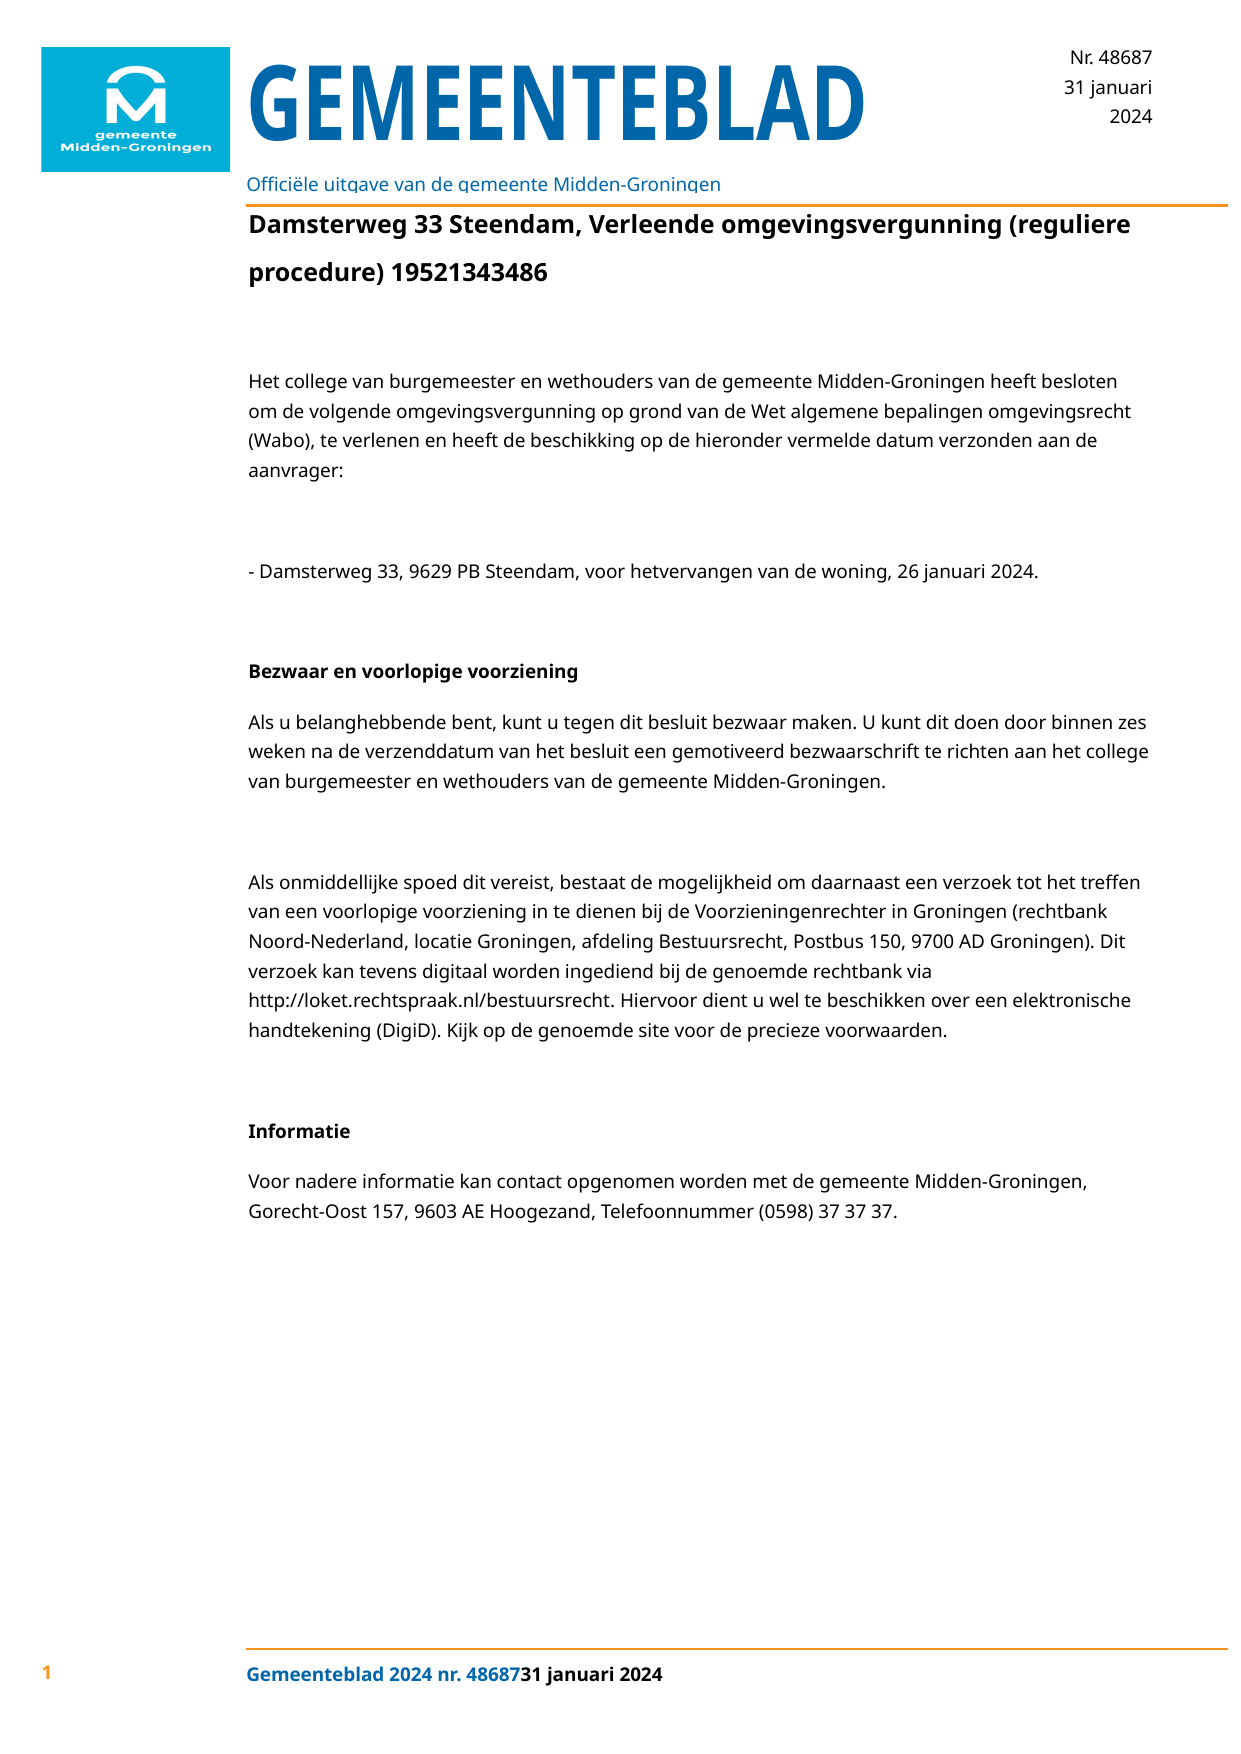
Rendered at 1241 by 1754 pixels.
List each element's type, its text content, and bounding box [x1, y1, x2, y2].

picture [184, 146, 190, 153]
text Informatie [248, 1118, 1152, 1144]
text Het college van burgemeester en wethouders van de gemeente Midden-Groningen heeft besloten om de volgende omgevingsvergunning op grond van de Wet algemene bepalingen omgevingsrecht (Wabo), te verlenen en heeft de beschikking op de hieronder vermelde datum verzonden aan de aanvrager: [248, 368, 1152, 483]
text Bezwaar en voorlopige voorziening [248, 659, 1152, 684]
picture [108, 66, 164, 82]
text Voor nadere informatie kan contact opgenomen worden met de gemeente Midden-Groningen, Gorecht-Oost 157, 9603 AE Hoogezand, Telefoonnummer (0598) 37 37 37. [248, 1168, 1152, 1224]
picture [107, 89, 165, 122]
text - Damsterweg 33, 9629 PB Steendam, voor hetvervangen van de woning, 26 januari 2024. [248, 558, 1152, 584]
text Als u belanghebbende bent, kunt u tegen dit besluit bezwaar maken. U kunt dit doen door binnen zes weken na de verzenddatum van het besluit een gemotiveerd bezwaarschrift te richten aan het college van burgemeester en wethouders van de gemeente Midden-Groningen. [248, 709, 1152, 794]
text Als onmiddellijke spoed dit vereist, bestaat de mogelijkheid om daarnaast een verzoek tot het treffen van een voorlopige voorziening in te dienen bij de Voorzieningenrechter in Groningen (rechtbank Noord-Nederland, locatie Groningen, afdeling Bestuursrecht, Postbus 150, 9700 AD Groningen). Dit verzoek kan tevens digitaal worden ingediend bij de genoemde rechtbank via http://loket.rechtspraak.nl/bestuursrecht. Hiervoor dient u wel te beschikken over een elektronische handtekening (DigiD). Kijk op de genoemde site voor de precieze voorwaarden. [248, 869, 1152, 1043]
text Damsterweg 33 Steendam, Verleende omgevingsvergunning (reguliere procedure) 19521343486 [248, 207, 1152, 288]
